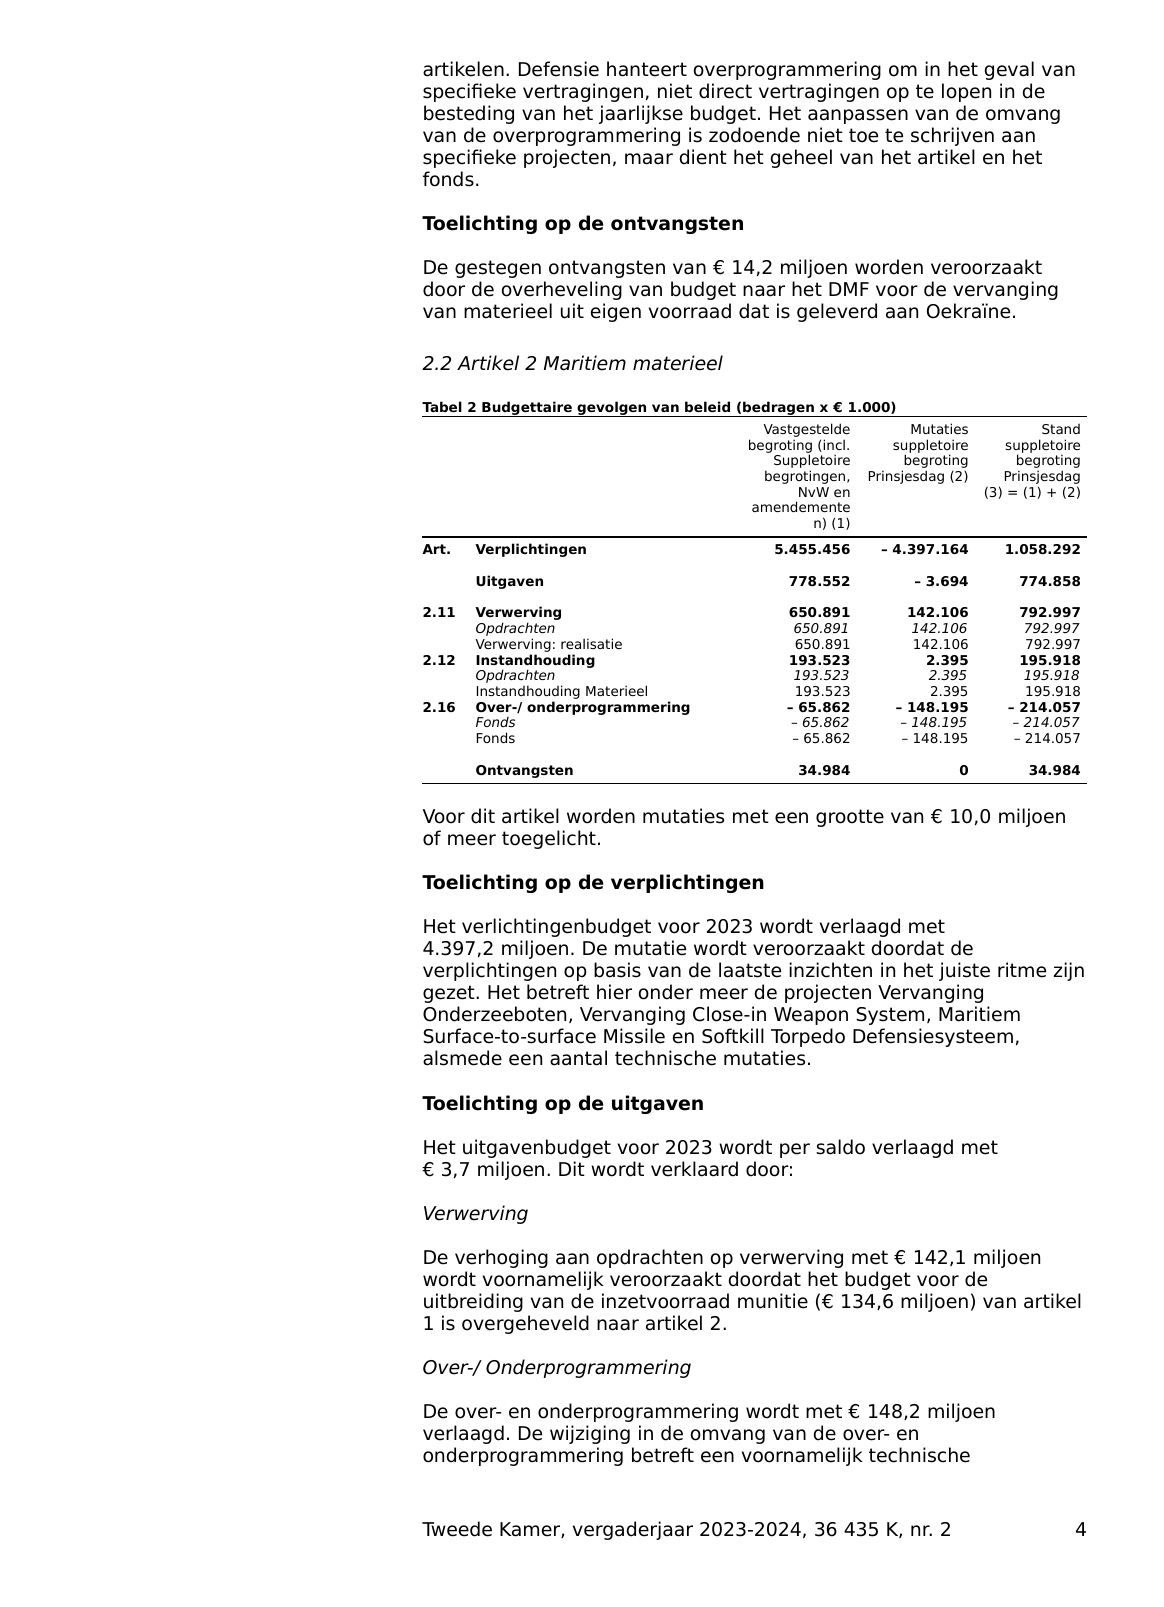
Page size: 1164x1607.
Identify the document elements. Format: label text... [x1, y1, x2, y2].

table_cell [422, 668, 469, 684]
table_cell 2.16 [422, 700, 469, 715]
table_cell [470, 589, 738, 605]
table_cell [470, 747, 738, 762]
table_cell 774.858 [974, 574, 1087, 589]
table_cell 650.891 [738, 605, 856, 621]
table_cell Verplichtingen [470, 538, 738, 558]
table_cell 792.997 [974, 621, 1087, 637]
table_cell 142.106 [856, 605, 974, 621]
table_cell 0 [856, 763, 974, 783]
table_cell 142.106 [856, 621, 974, 637]
table_cell 2.395 [856, 652, 974, 668]
table_cell Stand suppletoire begroting Prinsjesdag (3) = (1) + (2) [974, 417, 1087, 536]
table_cell Ontvangsten [470, 763, 738, 783]
table_cell 34.984 [974, 763, 1087, 783]
table_cell [738, 558, 856, 574]
table_cell [470, 558, 738, 574]
table_cell [974, 589, 1087, 605]
table_cell – 65.862 [738, 715, 856, 731]
table_cell 650.891 [738, 621, 856, 637]
text Het uitgavenbudget voor 2023 wordt per saldo verlaagd met € 3,7 miljoen. Dit wordt verklaard door: [422, 1137, 1087, 1181]
table_cell Mutaties suppletoire begroting Prinsjesdag (2) [856, 417, 974, 536]
subtitle Verwerving [422, 1203, 1087, 1225]
table_cell 142.106 [856, 637, 974, 652]
table_cell 2.11 [422, 605, 469, 621]
table_cell [974, 747, 1087, 762]
table_cell Instandhouding Materieel [470, 684, 738, 699]
table_cell 195.918 [974, 652, 1087, 668]
table_cell 193.523 [738, 684, 856, 699]
subtitle 2.2 Artikel 2 Maritiem materieel [422, 353, 1087, 375]
table_cell 778.552 [738, 574, 856, 589]
table_cell 193.523 [738, 668, 856, 684]
table_cell 195.918 [974, 668, 1087, 684]
text artikelen. Defensie hanteert overprogrammering om in het geval van specifieke vertragingen, niet direct vertragingen op te lopen in de besteding van het jaarlijkse budget. Het aanpassen van de omvang van de overprogrammering is zodoende niet toe te schrijven aan specifieke projecten, maar dient het geheel van het artikel en het fonds. [422, 59, 1087, 191]
table_cell 1.058.292 [974, 538, 1087, 558]
table_cell 2.395 [856, 684, 974, 699]
table_cell [422, 763, 469, 783]
table_cell [856, 558, 974, 574]
table_cell Opdrachten [470, 668, 738, 684]
table_cell Opdrachten [470, 621, 738, 637]
table_cell [856, 747, 974, 762]
table_cell Verwerving: realisatie [470, 637, 738, 652]
table_cell [470, 417, 738, 536]
table_cell Uitgaven [470, 574, 738, 589]
table_cell [856, 589, 974, 605]
text De verhoging aan opdrachten op verwerving met € 142,1 miljoen wordt voornamelijk veroorzaakt doordat het budget voor de uitbreiding van de inzetvoorraad munitie (€ 134,6 miljoen) van artikel 1 is overgeheveld naar artikel 2. [422, 1247, 1087, 1335]
table_cell Verwerving [470, 605, 738, 621]
table_cell [422, 637, 469, 652]
table_cell 2.395 [856, 668, 974, 684]
table_cell [422, 417, 469, 536]
text De gestegen ontvangsten van € 14,2 miljoen worden veroorzaakt door de overheveling van budget naar het DMF voor de vervanging van materieel uit eigen voorraad dat is geleverd aan Oekraïne. [422, 257, 1087, 323]
table_cell – 148.195 [856, 700, 974, 715]
table_cell – 65.862 [738, 731, 856, 747]
table_cell [422, 684, 469, 699]
table_cell – 65.862 [738, 700, 856, 715]
table_cell 5.455.456 [738, 538, 856, 558]
table_cell [738, 747, 856, 762]
table_cell – 214.057 [974, 731, 1087, 747]
table_cell [422, 621, 469, 637]
table_cell Art. [422, 538, 469, 558]
table_cell – 4.397.164 [856, 538, 974, 558]
table_cell – 214.057 [974, 700, 1087, 715]
table_cell 2.12 [422, 652, 469, 668]
table_cell [422, 574, 469, 589]
subtitle Toelichting op de ontvangsten [422, 213, 1087, 235]
table_cell 34.984 [738, 763, 856, 783]
table_cell – 214.057 [974, 715, 1087, 731]
table_cell [422, 747, 469, 762]
table_cell Over-/ onderprogrammering [470, 700, 738, 715]
table_cell [422, 715, 469, 731]
table_cell [422, 589, 469, 605]
table_cell – 148.195 [856, 715, 974, 731]
table_cell – 148.195 [856, 731, 974, 747]
table_header Tabel 2 Budgettaire gevolgen van beleid (bedragen x € 1.000) [422, 400, 1087, 416]
text Het verlichtingenbudget voor 2023 wordt verlaagd met 4.397,2 miljoen. De mutatie wordt veroorzaakt doordat de verplichtingen op basis van de laatste inzichten in het juiste ritme zijn gezet. Het betreft hier onder meer de projecten Vervanging Onderzeeboten, Vervanging Close-in Weapon System, Maritiem Surface-to-surface Missile en Softkill Torpedo Defensiesysteem, alsmede een aantal technische mutaties. [422, 916, 1087, 1070]
table_cell 792.997 [974, 637, 1087, 652]
table_cell Instandhouding [470, 652, 738, 668]
table_cell 650.891 [738, 637, 856, 652]
table_cell [974, 558, 1087, 574]
subtitle Toelichting op de verplichtingen [422, 872, 1087, 894]
subtitle Over-/ Onderprogrammering [422, 1357, 1087, 1379]
table_cell 195.918 [974, 684, 1087, 699]
table_cell 193.523 [738, 652, 856, 668]
table_cell Fonds [470, 715, 738, 731]
table_cell Fonds [470, 731, 738, 747]
subtitle Toelichting op de uitgaven [422, 1092, 1087, 1114]
text Voor dit artikel worden mutaties met een grootte van € 10,0 miljoen of meer toegelicht. [422, 806, 1087, 850]
table_cell [422, 731, 469, 747]
table_cell 792.997 [974, 605, 1087, 621]
text De over- en onderprogrammering wordt met € 148,2 miljoen verlaagd. De wijziging in de omvang van de over- en onderprogrammering betreft een voornamelijk technische [422, 1401, 1087, 1467]
table_cell [422, 558, 469, 574]
table_cell [738, 589, 856, 605]
table_cell – 3.694 [856, 574, 974, 589]
table_cell Vastgestelde begroting (incl. Suppletoire begrotingen, NvW en amendementen) (1) [738, 417, 856, 536]
